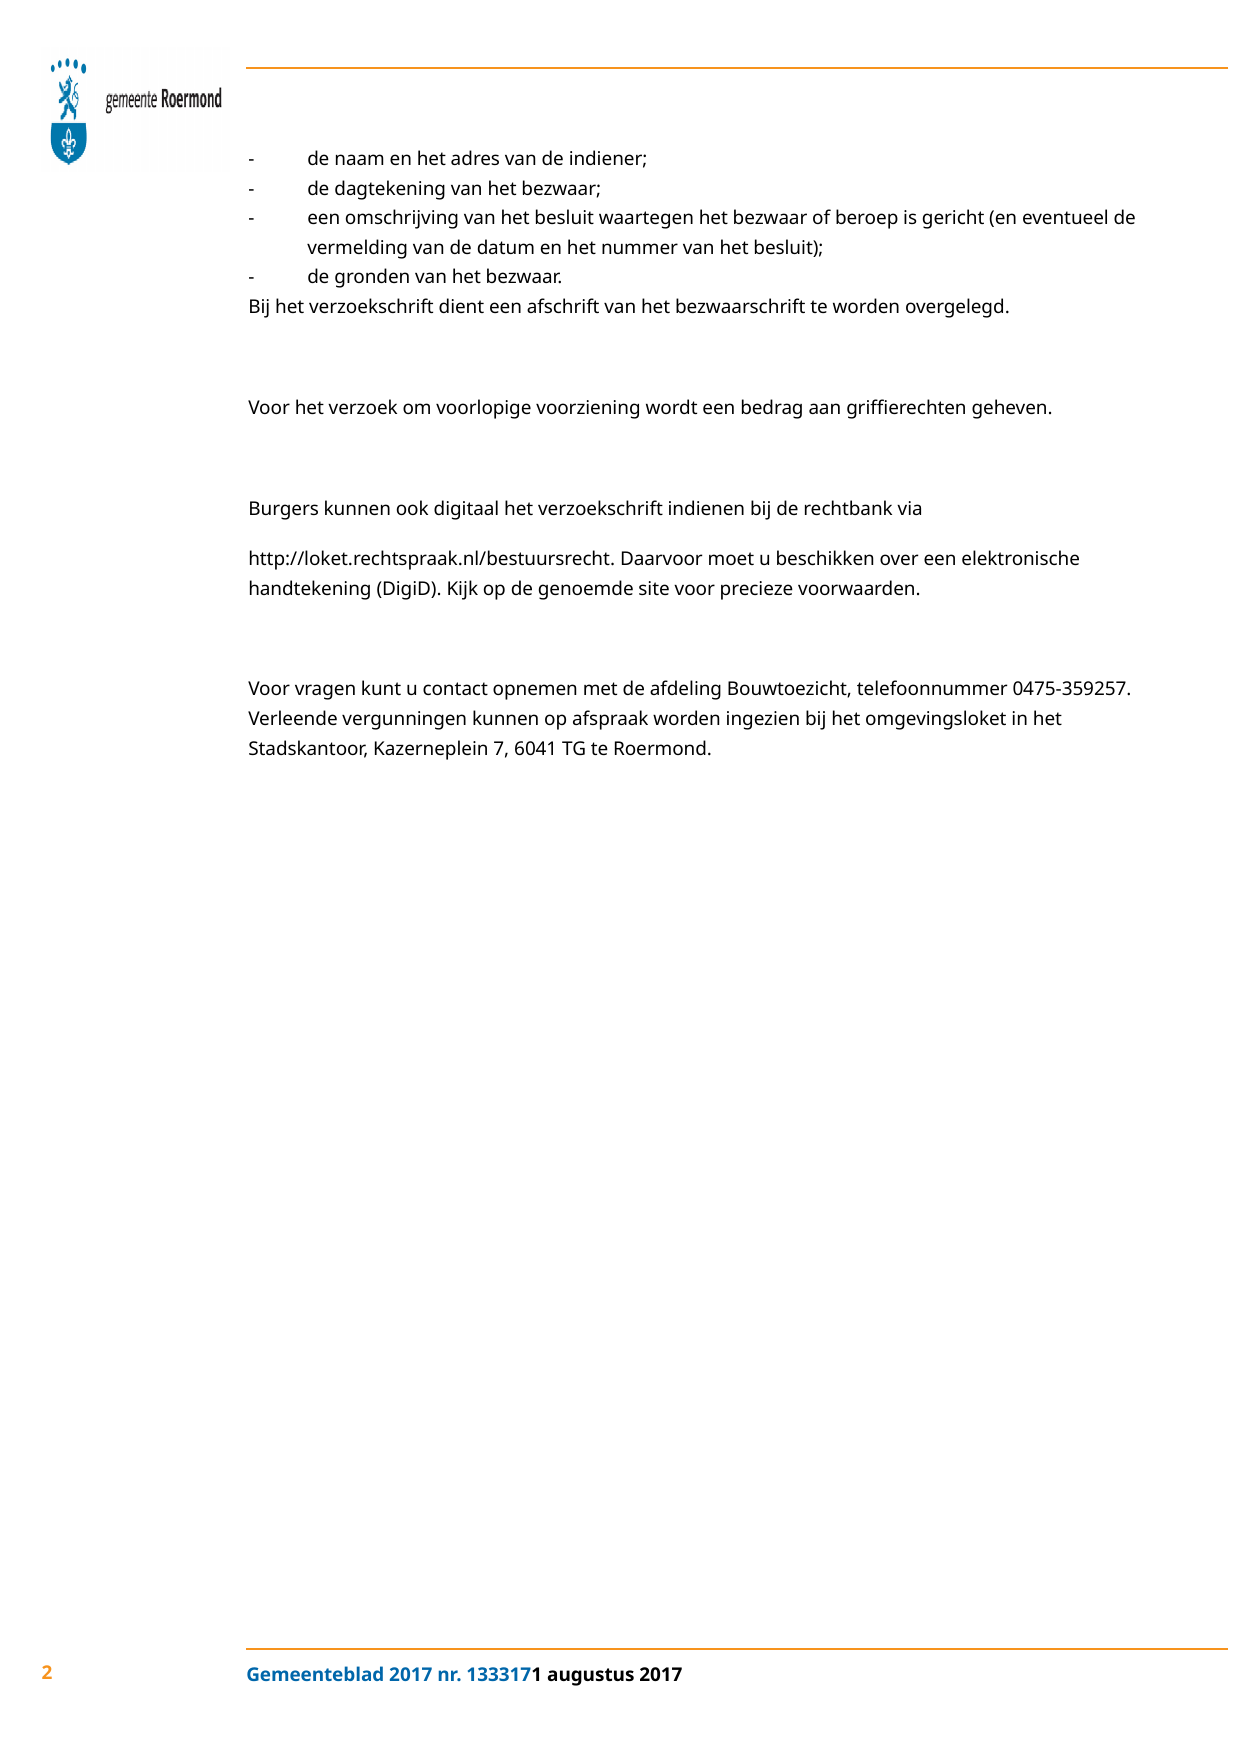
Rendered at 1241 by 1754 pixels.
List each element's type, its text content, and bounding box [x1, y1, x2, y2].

list de naam en het adres van de indiener; [248, 145, 1152, 171]
text Voor vragen kunt u contact opnemen met de afdeling Bouwtoezicht, telefoonnummer 0475-359257. Verleende vergunningen kunnen op afspraak worden ingezien bij het omgevingsloket in het Stadskantoor, Kazerneplein 7, 6041 TG te Roermond. [248, 676, 1152, 761]
picture [41, 47, 231, 172]
text Burgers kunnen ook digitaal het verzoekschrift indienen bij de rechtbank via [248, 495, 1152, 521]
text Voor het verzoek om voorlopige voorziening wordt een bedrag aan griffierechten geheven. [248, 394, 1152, 420]
text http://loket.rechtspraak.nl/bestuursrecht. Daarvoor moet u beschikken over een elektronische handtekening (DigiD). Kijk op de genoemde site voor precieze voorwaarden. [248, 545, 1152, 601]
list de dagtekening van het bezwaar; [248, 175, 1152, 201]
list een omschrijving van het besluit waartegen het bezwaar of beroep is gericht (en eventueel de vermelding van de datum en het nummer van het besluit); [248, 204, 1152, 260]
list de gronden van het bezwaar. [248, 263, 1152, 289]
text Bij het verzoekschrift dient een afschrift van het bezwaarschrift te worden overgelegd. [248, 293, 1152, 319]
